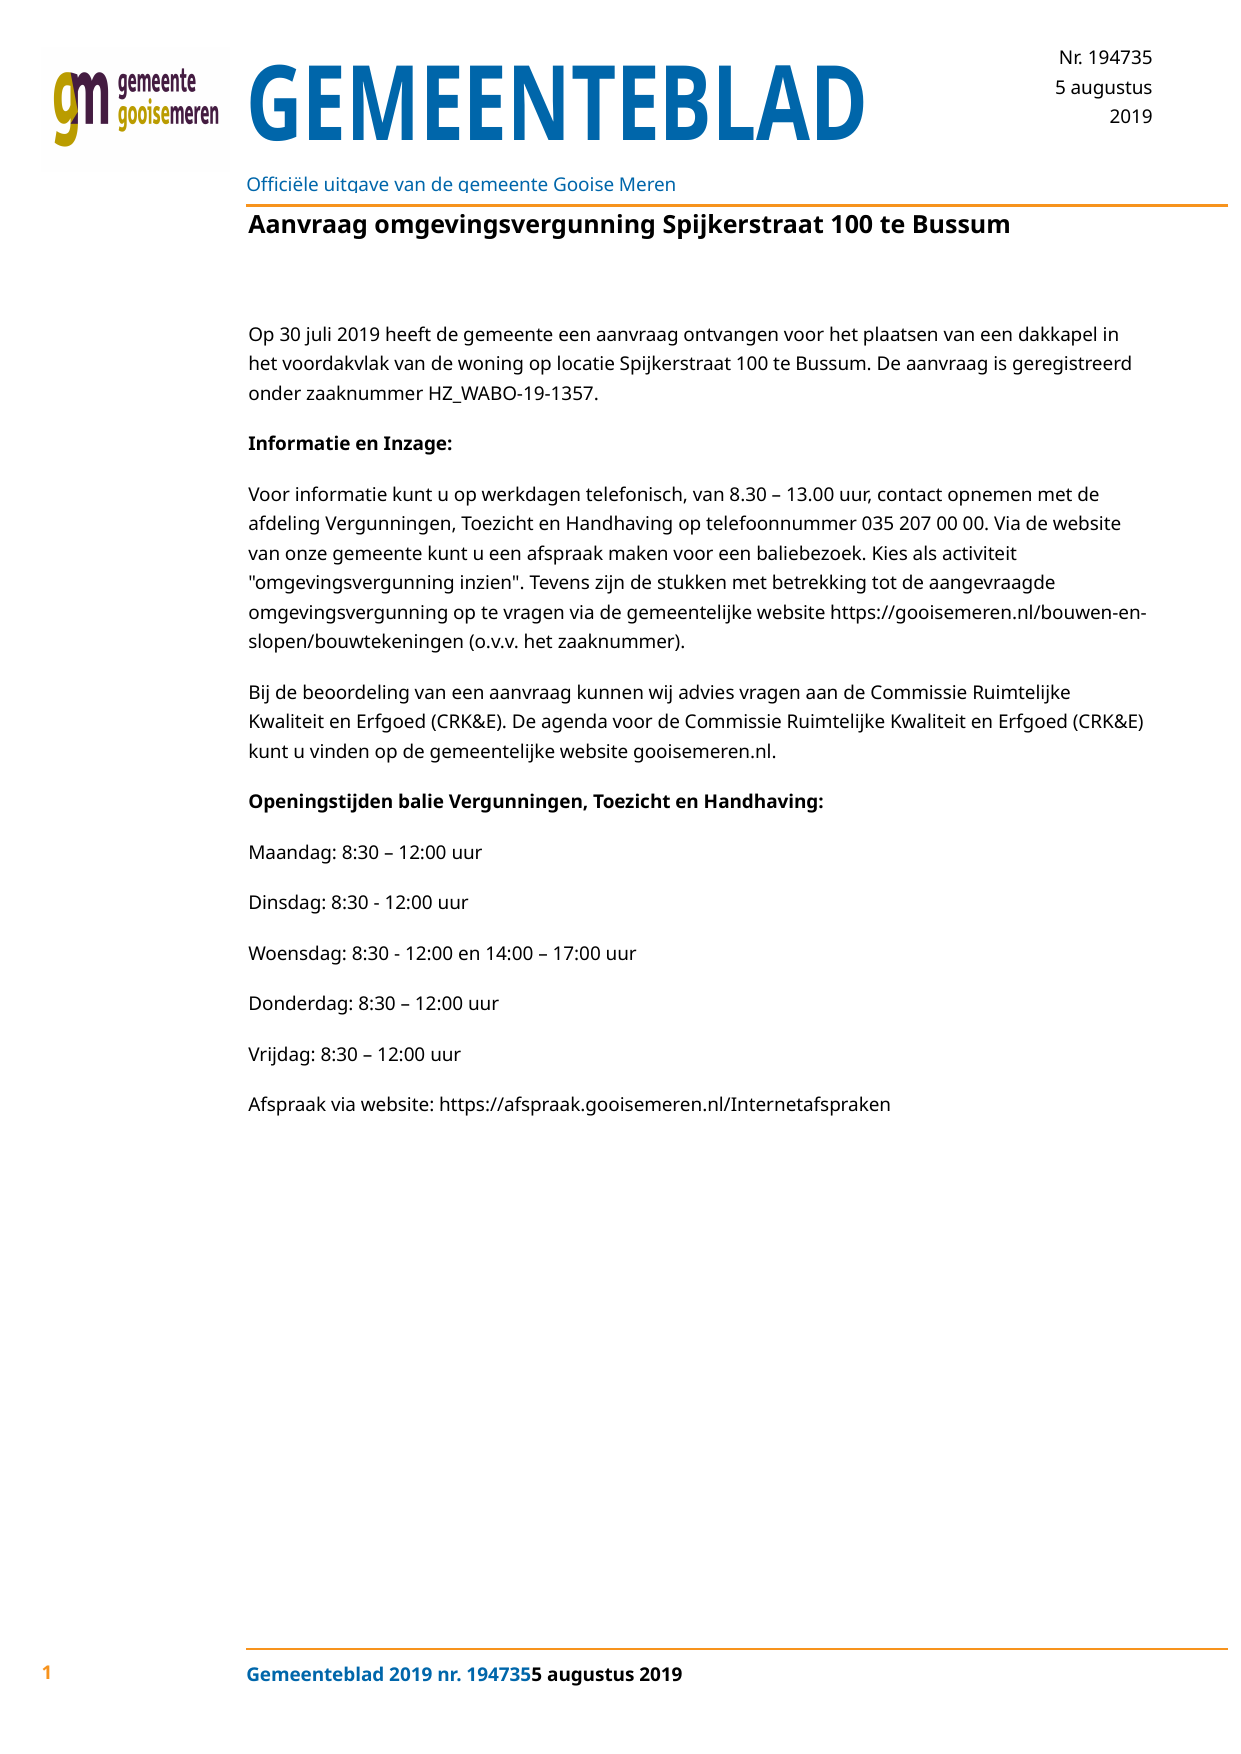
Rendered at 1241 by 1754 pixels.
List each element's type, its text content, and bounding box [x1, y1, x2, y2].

text Vrijdag: 8:30 – 12:00 uur [248, 1041, 1152, 1066]
text Informatie en Inzage: [248, 430, 1152, 456]
text Bij de beoordeling van een aanvraag kunnen wij advies vragen aan de Commissie Ruimtelijke Kwaliteit en Erfgoed (CRK&E). De agenda voor de Commissie Ruimtelijke Kwaliteit en Erfgoed (CRK&E) kunt u vinden op de gemeentelijke website gooisemeren.nl. [248, 679, 1152, 764]
text Dinsdag: 8:30 - 12:00 uur [248, 889, 1152, 915]
text Voor informatie kunt u op werkdagen telefonisch, van 8.30 – 13.00 uur, contact opnemen met de afdeling Vergunningen, Toezicht en Handhaving op telefoonnummer 035 207 00 00. Via de website van onze gemeente kunt u een afspraak maken voor een baliebezoek. Kies als activiteit "omgevingsvergunning inzien". Tevens zijn de stukken met betrekking tot de aangevraagde omgevingsvergunning op te vragen via de gemeentelijke website https://gooisemeren.nl/bouwen-en-slopen/bouwtekeningen (o.v.v. het zaaknummer). [248, 481, 1152, 654]
text Woensdag: 8:30 - 12:00 en 14:00 – 17:00 uur [248, 940, 1152, 966]
picture [41, 47, 231, 172]
text Aanvraag omgevingsvergunning Spijkerstraat 100 te Bussum [248, 207, 1152, 241]
text Op 30 juli 2019 heeft de gemeente een aanvraag ontvangen voor het plaatsen van een dakkapel in het voordakvlak van de woning op locatie Spijkerstraat 100 te Bussum. De aanvraag is geregistreerd onder zaaknummer HZ_WABO-19-1357. [248, 321, 1152, 406]
text Afspraak via website: https://afspraak.gooisemeren.nl/Internetafspraken [248, 1091, 1152, 1117]
text Openingstijden balie Vergunningen, Toezicht en Handhaving: [248, 789, 1152, 814]
text Maandag: 8:30 – 12:00 uur [248, 839, 1152, 865]
text Donderdag: 8:30 – 12:00 uur [248, 990, 1152, 1016]
